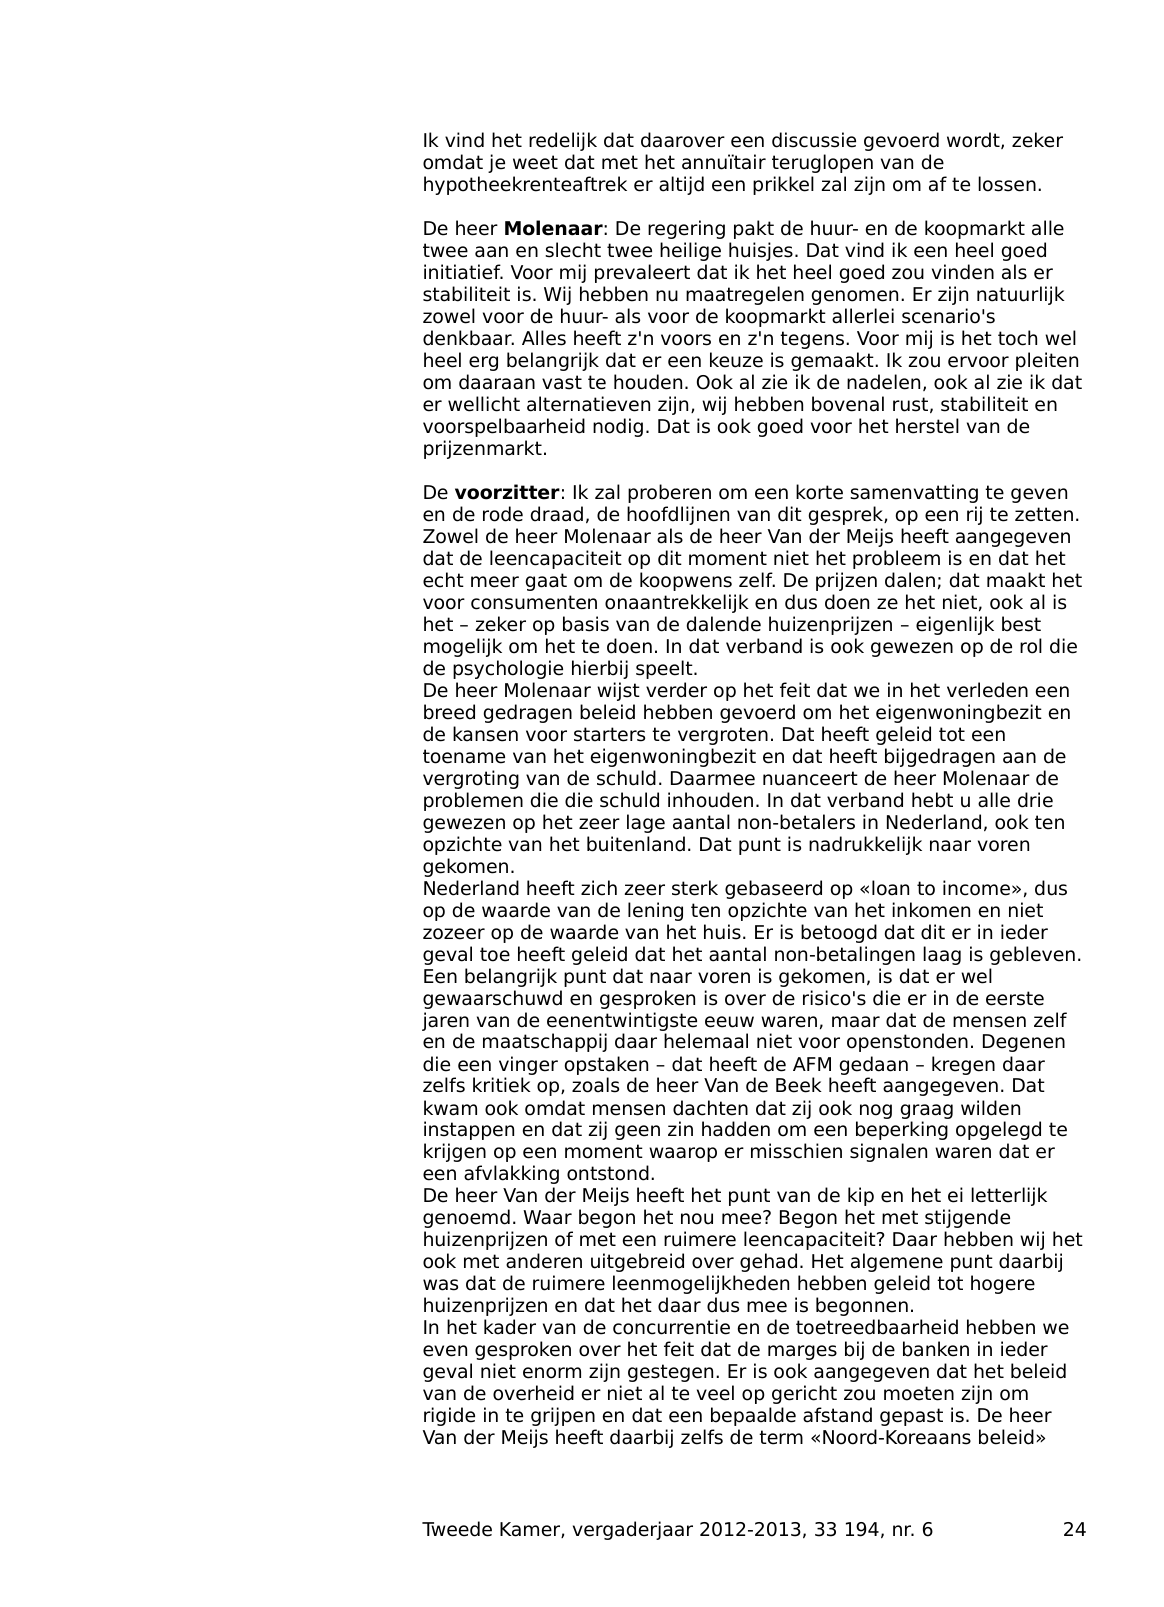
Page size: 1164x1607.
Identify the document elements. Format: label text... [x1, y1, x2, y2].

text De heer Molenaar wijst verder op het feit dat we in het verleden een breed gedragen beleid hebben gevoerd om het eigenwoningbezit en de kansen voor starters te vergroten. Dat heeft geleid tot een toename van het eigenwoningbezit en dat heeft bijgedragen aan de vergroting van de schuld. Daarmee nuanceert de heer Molenaar de problemen die die schuld inhouden. In dat verband hebt u alle drie gewezen op het zeer lage aantal non-betalers in Nederland, ook ten opzichte van het buitenland. Dat punt is nadrukkelijk naar voren gekomen. [422, 680, 1087, 878]
text De heer Molenaar: De regering pakt de huur- en de koopmarkt alle twee aan en slecht twee heilige huisjes. Dat vind ik een heel goed initiatief. Voor mij prevaleert dat ik het heel goed zou vinden als er stabiliteit is. Wij hebben nu maatregelen genomen. Er zijn natuurlijk zowel voor de huur- als voor de koopmarkt allerlei scenario's denkbaar. Alles heeft z'n voors en z'n tegens. Voor mij is het toch wel heel erg belangrijk dat er een keuze is gemaakt. Ik zou ervoor pleiten om daaraan vast te houden. Ook al zie ik de nadelen, ook al zie ik dat er wellicht alternatieven zijn, wij hebben bovenal rust, stabiliteit en voorspelbaarheid nodig. Dat is ook goed voor het herstel van de prijzenmarkt. [422, 218, 1087, 460]
text De heer Van der Meijs heeft het punt van de kip en het ei letterlijk genoemd. Waar begon het nou mee? Begon het met stijgende huizenprijzen of met een ruimere leencapaciteit? Daar hebben wij het ook met anderen uitgebreid over gehad. Het algemene punt daarbij was dat de ruimere leenmogelijkheden hebben geleid tot hogere huizenprijzen en dat het daar dus mee is begonnen. [422, 1185, 1087, 1317]
text De voorzitter: Ik zal proberen om een korte samenvatting te geven en de rode draad, de hoofdlijnen van dit gesprek, op een rij te zetten. [422, 482, 1087, 526]
text Ik vind het redelijk dat daarover een discussie gevoerd wordt, zeker omdat je weet dat met het annuïtair teruglopen van de hypotheekrenteaftrek er altijd een prikkel zal zijn om af te lossen. [422, 130, 1087, 196]
text In het kader van de concurrentie en de toetreedbaarheid hebben we even gesproken over het feit dat de marges bij de banken in ieder geval niet enorm zijn gestegen. Er is ook aangegeven dat het beleid van de overheid er niet al te veel op gericht zou moeten zijn om rigide in te grijpen en dat een bepaalde afstand gepast is. De heer Van der Meijs heeft daarbij zelfs de term «Noord-Koreaans beleid» [422, 1317, 1087, 1449]
text Zowel de heer Molenaar als de heer Van der Meijs heeft aangegeven dat de leencapaciteit op dit moment niet het probleem is en dat het echt meer gaat om de koopwens zelf. De prijzen dalen; dat maakt het voor consumenten onaantrekkelijk en dus doen ze het niet, ook al is het – zeker op basis van de dalende huizenprijzen – eigenlijk best mogelijk om het te doen. In dat verband is ook gewezen op de rol die de psychologie hierbij speelt. [422, 526, 1087, 680]
text Nederland heeft zich zeer sterk gebaseerd op «loan to income», dus op de waarde van de lening ten opzichte van het inkomen en niet zozeer op de waarde van het huis. Er is betoogd dat dit er in ieder geval toe heeft geleid dat het aantal non-betalingen laag is gebleven. [422, 878, 1087, 966]
text Een belangrijk punt dat naar voren is gekomen, is dat er wel gewaarschuwd en gesproken is over de risico's die er in de eerste jaren van de eenentwintigste eeuw waren, maar dat de mensen zelf en de maatschappij daar helemaal niet voor openstonden. Degenen die een vinger opstaken – dat heeft de AFM gedaan – kregen daar zelfs kritiek op, zoals de heer Van de Beek heeft aangegeven. Dat kwam ook omdat mensen dachten dat zij ook nog graag wilden instappen en dat zij geen zin hadden om een beperking opgelegd te krijgen op een moment waarop er misschien signalen waren dat er een afvlakking ontstond. [422, 966, 1087, 1185]
